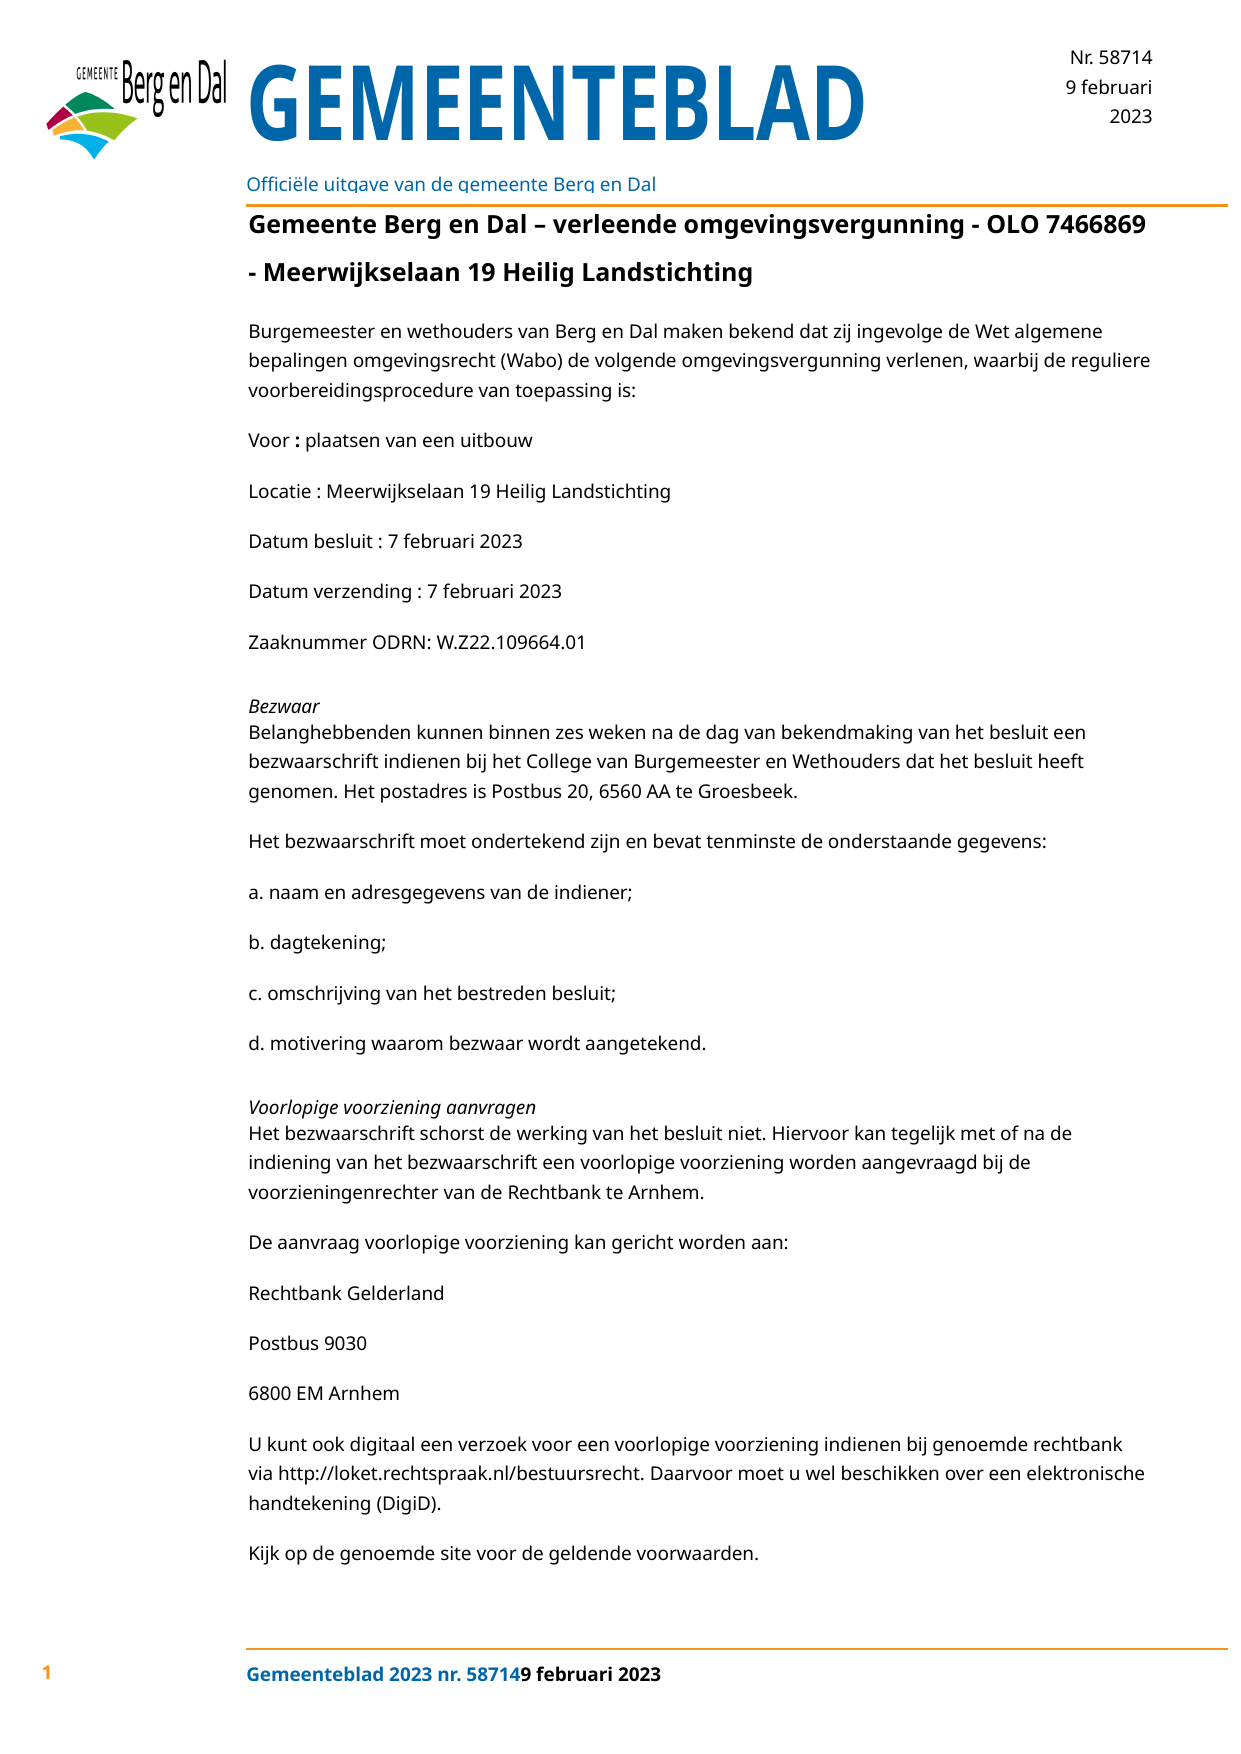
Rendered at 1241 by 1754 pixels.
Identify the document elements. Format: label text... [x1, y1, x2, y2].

text a. naam en adresgegevens van de indiener; [248, 879, 1152, 904]
text Bezwaar [248, 693, 1152, 719]
text Belanghebbenden kunnen binnen zes weken na de dag van bekendmaking van het besluit een bezwaarschrift indienen bij het College van Burgemeester en Wethouders dat het besluit heeft genomen. Het postadres is Postbus 20, 6560 AA te Groesbeek. [248, 719, 1152, 804]
text Rechtbank Gelderland [248, 1280, 1152, 1306]
text Voor : plaatsen van een uitbouw [248, 427, 1152, 453]
text Locatie : Meerwijkselaan 19 Heilig Landstichting [248, 478, 1152, 504]
text Postbus 9030 [248, 1330, 1152, 1356]
text Kijk op de genoemde site voor de geldende voorwaarden. [248, 1541, 1152, 1566]
text Gemeente Berg en Dal – verleende omgevingsvergunning - OLO 7466869 - Meerwijkselaan 19 Heilig Landstichting [248, 207, 1152, 288]
text Het bezwaarschrift schorst de werking van het besluit niet. Hiervoor kan tegelijk met of na de indiening van het bezwaarschrift een voorlopige voorziening worden aangevraagd bij de voorzieningenrechter van de Rechtbank te Arnhem. [248, 1120, 1152, 1205]
text Het bezwaarschrift moet ondertekend zijn en bevat tenminste de onderstaande gegevens: [248, 828, 1152, 854]
text c. omschrijving van het bestreden besluit; [248, 980, 1152, 1005]
text Voorlopige voorziening aanvragen [248, 1094, 1152, 1120]
text Datum besluit : 7 februari 2023 [248, 528, 1152, 554]
text U kunt ook digitaal een verzoek voor een voorlopige voorziening indienen bij genoemde rechtbank via http://loket.rechtspraak.nl/bestuursrecht. Daarvoor moet u wel beschikken over een elektronische handtekening (DigiD). [248, 1431, 1152, 1516]
picture [41, 47, 231, 172]
text 6800 EM Arnhem [248, 1381, 1152, 1406]
text Burgemeester en wethouders van Berg en Dal maken bekend dat zij ingevolge de Wet algemene bepalingen omgevingsrecht (Wabo) de volgende omgevingsvergunning verlenen, waarbij de reguliere voorbereidingsprocedure van toepassing is: [248, 318, 1152, 403]
text d. motivering waarom bezwaar wordt aangetekend. [248, 1030, 1152, 1056]
text De aanvraag voorlopige voorziening kan gericht worden aan: [248, 1229, 1152, 1255]
text Datum verzending : 7 februari 2023 [248, 579, 1152, 604]
text Zaaknummer ODRN: W.Z22.109664.01 [248, 629, 1152, 655]
text b. dagtekening; [248, 929, 1152, 955]
